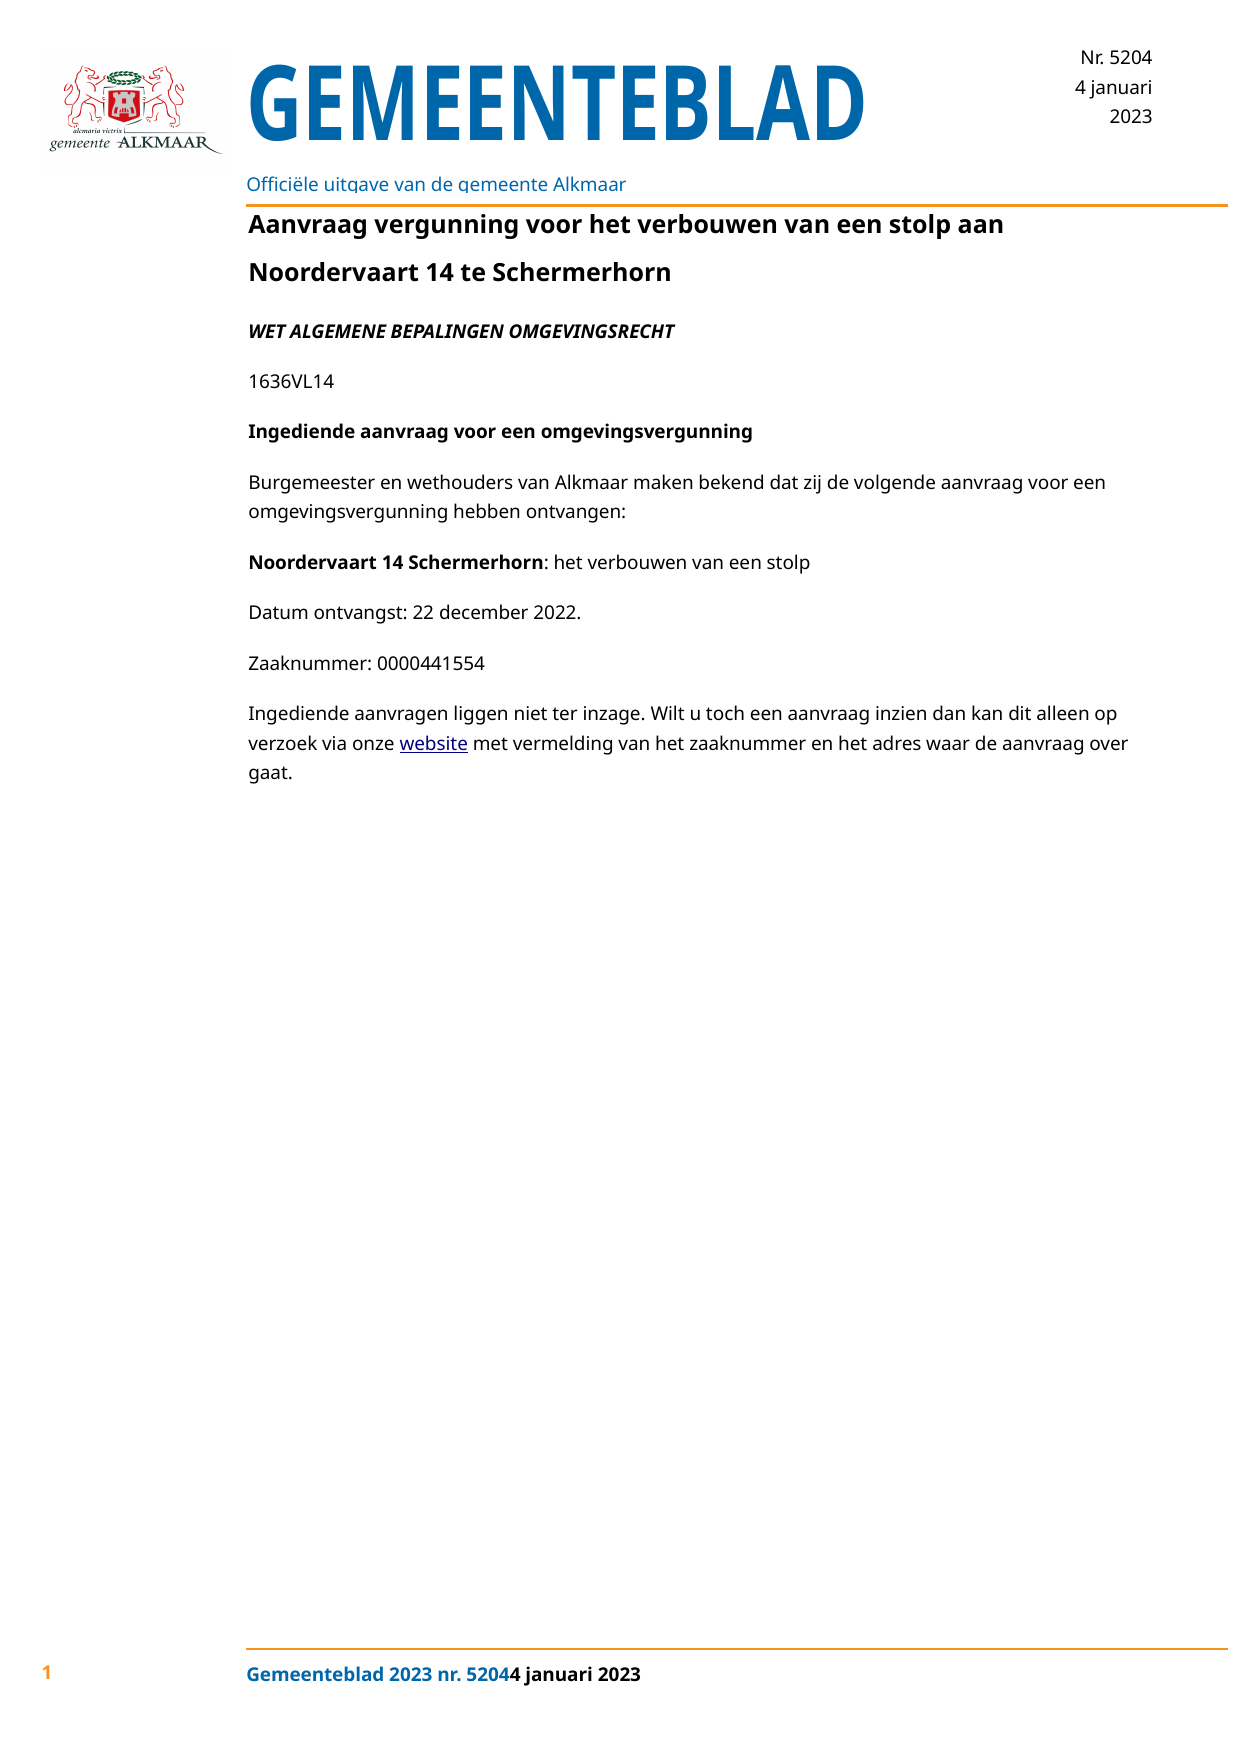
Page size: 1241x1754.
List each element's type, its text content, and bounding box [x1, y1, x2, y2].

text Ingediende aanvragen liggen niet ter inzage. Wilt u toch een aanvraag inzien dan kan dit alleen op verzoek via onze website met vermelding van het zaaknummer en het adres waar de aanvraag over gaat. [248, 700, 1152, 785]
text WET ALGEMENE BEPALINGEN OMGEVINGSRECHT [248, 318, 1152, 344]
text Ingediende aanvraag voor een omgevingsvergunning [248, 419, 1152, 444]
text Datum ontvangst: 22 december 2022. [248, 599, 1152, 625]
picture [41, 47, 231, 172]
text Burgemeester en wethouders van Alkmaar maken bekend dat zij de volgende aanvraag voor een omgevingsvergunning hebben ontvangen: [248, 469, 1152, 524]
text Aanvraag vergunning voor het verbouwen van een stolp aan Noordervaart 14 te Schermerhorn [248, 207, 1152, 288]
text Noordervaart 14 Schermerhorn: het verbouwen van een stolp [248, 549, 1152, 575]
text Zaaknummer: 0000441554 [248, 650, 1152, 676]
text 1636VL14 [248, 368, 1152, 394]
